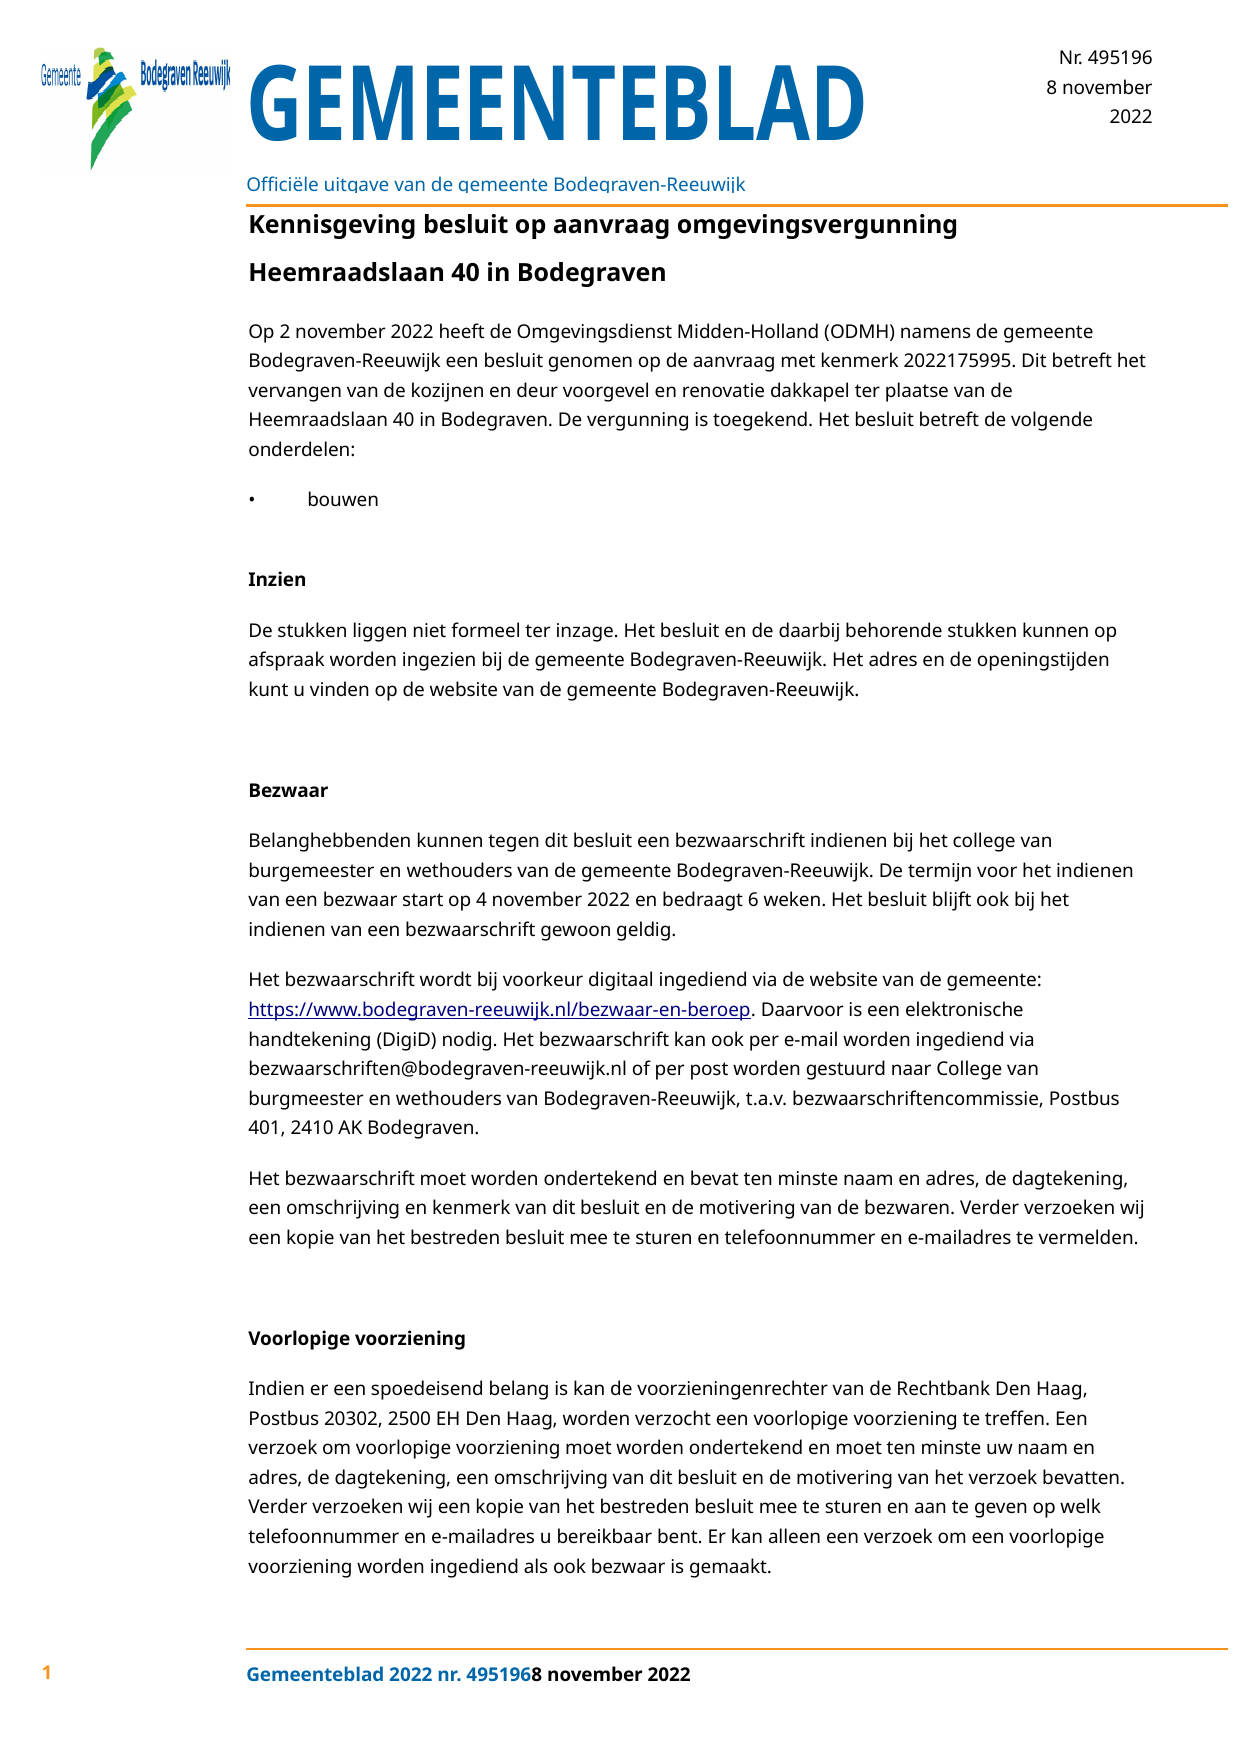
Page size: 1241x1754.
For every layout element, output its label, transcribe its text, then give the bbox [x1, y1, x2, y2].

text Op 2 november 2022 heeft de Omgevingsdienst Midden-Holland (ODMH) namens de gemeente Bodegraven-Reeuwijk een besluit genomen op de aanvraag met kenmerk 2022175995. Dit betreft het vervangen van de kozijnen en deur voorgevel en renovatie dakkapel ter plaatse van de Heemraadslaan 40 in Bodegraven. De vergunning is toegekend. Het besluit betreft de volgende onderdelen: [248, 318, 1152, 462]
text Kennisgeving besluit op aanvraag omgevingsvergunning Heemraadslaan 40 in Bodegraven [248, 207, 1152, 288]
text Inzien [248, 567, 1152, 592]
text Indien er een spoedeisend belang is kan de voorzieningenrechter van de Rechtbank Den Haag, Postbus 20302, 2500 EH Den Haag, worden verzocht een voorlopige voorziening te treffen. Een verzoek om voorlopige voorziening moet worden ondertekend en moet ten minste uw naam en adres, de dagtekening, een omschrijving van dit besluit en de motivering van het verzoek bevatten. Verder verzoeken wij een kopie van het bestreden besluit mee te sturen en aan te geven op welk telefoonnummer en e-mailadres u bereikbaar bent. Er kan alleen een verzoek om een voorlopige voorziening worden ingediend als ook bezwaar is gemaakt. [248, 1375, 1152, 1579]
list bouwen [248, 487, 1152, 512]
picture [41, 47, 231, 172]
text Het bezwaarschrift wordt bij voorkeur digitaal ingediend via de website van de gemeente: https://www.bodegraven-reeuwijk.nl/bezwaar-en-beroep. Daarvoor is een elektronische handtekening (DigiD) nodig. Het bezwaarschrift kan ook per e-mail worden ingediend via bezwaarschriften@bodegraven-reeuwijk.nl of per post worden gestuurd naar College van burgmeester en wethouders van Bodegraven-Reeuwijk, t.a.v. bezwaarschriftencommissie, Postbus 401, 2410 AK Bodegraven. [248, 967, 1152, 1140]
text Het bezwaarschrift moet worden ondertekend en bevat ten minste naam en adres, de dagtekening, een omschrijving en kenmerk van dit besluit en de motivering van de bezwaren. Verder verzoeken wij een kopie van het bestreden besluit mee te sturen en telefoonnummer en e-mailadres te vermelden. [248, 1165, 1152, 1250]
text Belanghebbenden kunnen tegen dit besluit een bezwaarschrift indienen bij het college van burgemeester en wethouders van de gemeente Bodegraven-Reeuwijk. De termijn voor het indienen van een bezwaar start op 4 november 2022 en bedraagt 6 weken. Het besluit blijft ook bij het indienen van een bezwaarschrift gewoon geldig. [248, 827, 1152, 942]
text Bezwaar [248, 777, 1152, 803]
text De stukken liggen niet formeel ter inzage. Het besluit en de daarbij behorende stukken kunnen op afspraak worden ingezien bij de gemeente Bodegraven-Reeuwijk. Het adres en de openingstijden kunt u vinden op de website van de gemeente Bodegraven-Reeuwijk. [248, 617, 1152, 702]
text Voorlopige voorziening [248, 1325, 1152, 1351]
